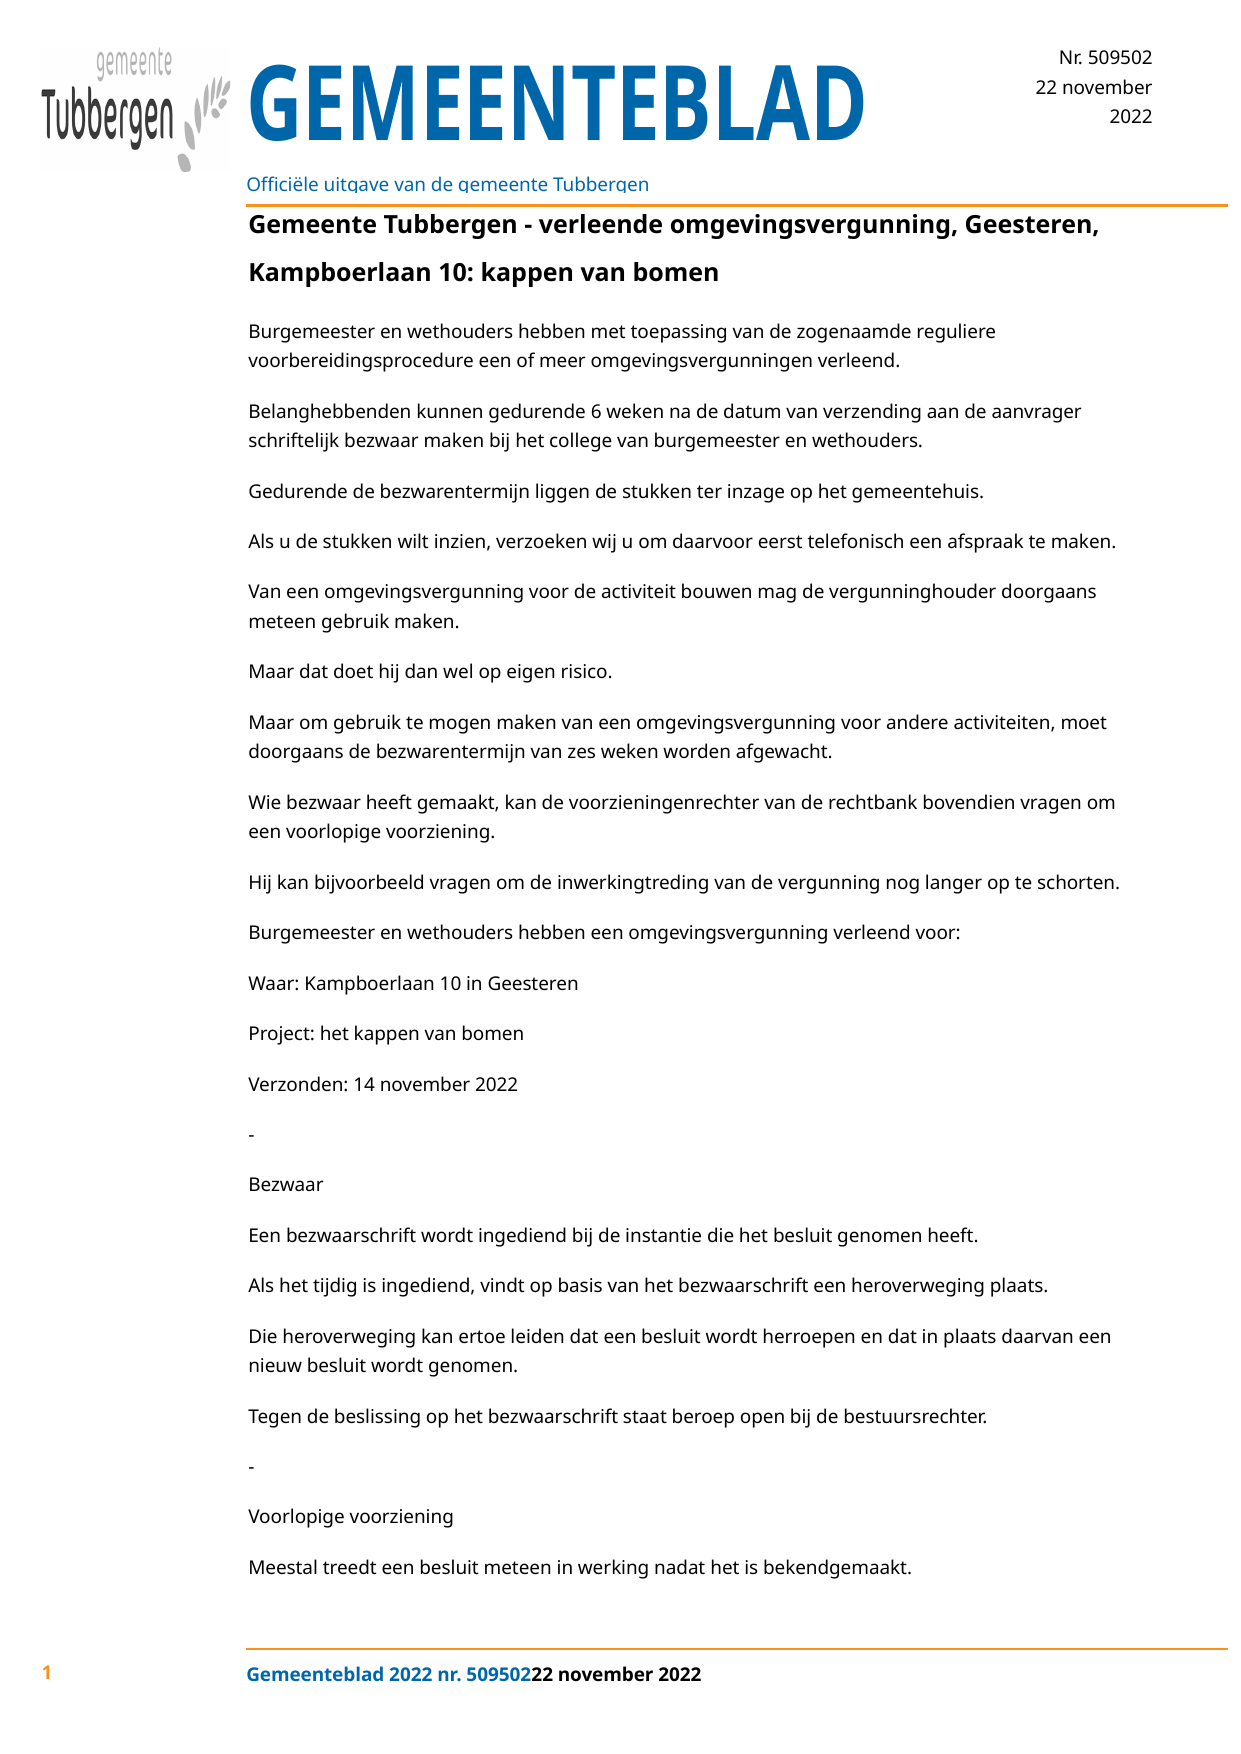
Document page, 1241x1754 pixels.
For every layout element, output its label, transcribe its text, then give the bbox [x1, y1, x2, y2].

text Gemeente Tubbergen - verleende omgevingsvergunning, Geesteren, Kampboerlaan 10: kappen van bomen [248, 207, 1152, 288]
text Een bezwaarschrift wordt ingediend bij de instantie die het besluit genomen heeft. [248, 1222, 1152, 1248]
text Die heroverweging kan ertoe leiden dat een besluit wordt herroepen en dat in plaats daarvan een nieuw besluit wordt genomen. [248, 1323, 1152, 1378]
text Hij kan bijvoorbeeld vragen om de inwerkingtreding van de vergunning nog langer op te schorten. [248, 869, 1152, 895]
text Gedurende de bezwarentermijn liggen de stukken ter inzage op het gemeentehuis. [248, 478, 1152, 504]
text Waar: Kampboerlaan 10 in Geesteren [248, 970, 1152, 996]
text Bezwaar [248, 1172, 1152, 1197]
text Belanghebbenden kunnen gedurende 6 weken na de datum van verzending aan de aanvrager schriftelijk bezwaar maken bij het college van burgemeester en wethouders. [248, 398, 1152, 453]
text Verzonden: 14 november 2022 [248, 1071, 1152, 1097]
picture [41, 47, 231, 172]
text Wie bezwaar heeft gemaakt, kan de voorzieningenrechter van de rechtbank bovendien vragen om een voorlopige voorziening. [248, 789, 1152, 844]
text Project: het kappen van bomen [248, 1020, 1152, 1046]
text Van een omgevingsvergunning voor de activiteit bouwen mag de vergunninghouder doorgaans meteen gebruik maken. [248, 579, 1152, 634]
text - [248, 1121, 1152, 1147]
text Burgemeester en wethouders hebben met toepassing van de zogenaamde reguliere voorbereidingsprocedure een of meer omgevingsvergunningen verleend. [248, 318, 1152, 373]
text Burgemeester en wethouders hebben een omgevingsvergunning verleend voor: [248, 919, 1152, 945]
text Als het tijdig is ingediend, vindt op basis van het bezwaarschrift een heroverweging plaats. [248, 1272, 1152, 1298]
text - [248, 1453, 1152, 1479]
text Maar om gebruik te mogen maken van een omgevingsvergunning voor andere activiteiten, moet doorgaans de bezwarentermijn van zes weken worden afgewacht. [248, 709, 1152, 764]
text Maar dat doet hij dan wel op eigen risico. [248, 659, 1152, 684]
text Als u de stukken wilt inzien, verzoeken wij u om daarvoor eerst telefonisch een afspraak te maken. [248, 528, 1152, 554]
text Tegen de beslissing op het bezwaarschrift staat beroep open bij de bestuursrechter. [248, 1403, 1152, 1429]
text Voorlopige voorziening [248, 1504, 1152, 1529]
text Meestal treedt een besluit meteen in werking nadat het is bekendgemaakt. [248, 1554, 1152, 1580]
